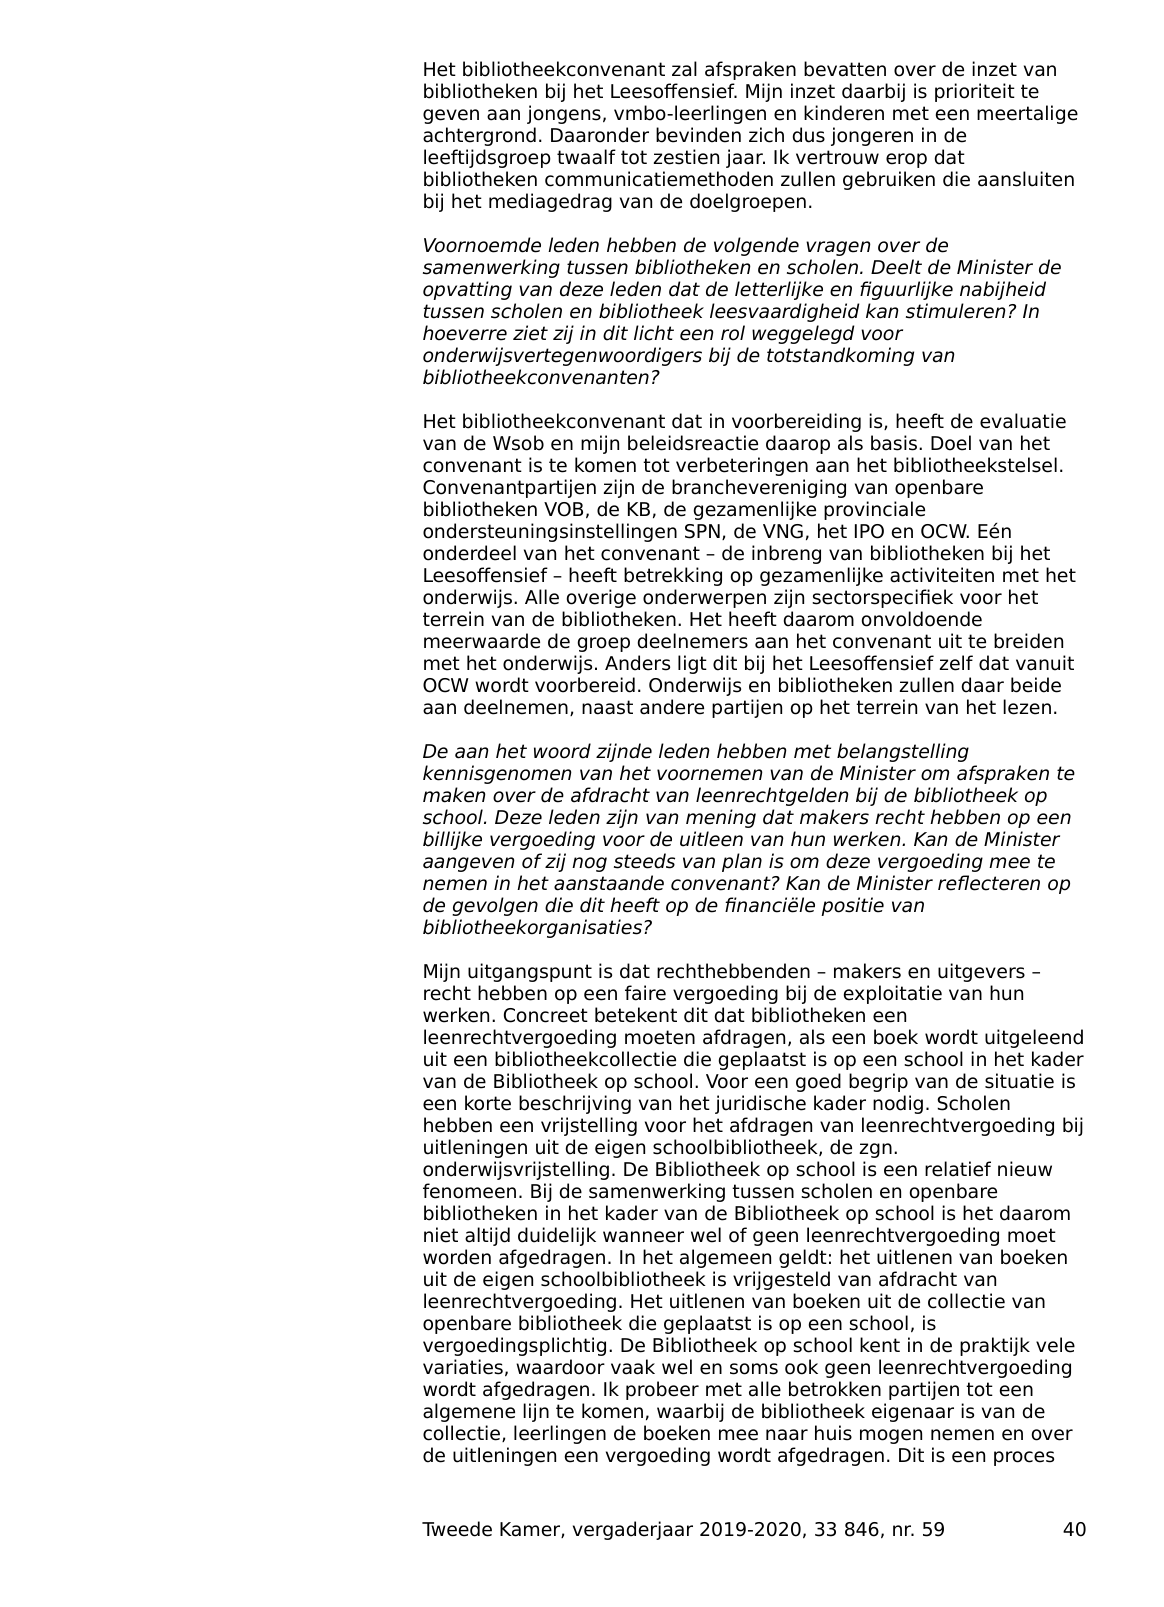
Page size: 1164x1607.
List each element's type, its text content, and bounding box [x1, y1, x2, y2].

text Voornoemde leden hebben de volgende vragen over de samenwerking tussen bibliotheken en scholen. Deelt de Minister de opvatting van deze leden dat de letterlijke en figuurlijke nabijheid tussen scholen en bibliotheek leesvaardigheid kan stimuleren? In hoeverre ziet zij in dit licht een rol weggelegd voor onderwijsvertegenwoordigers bij de totstandkoming van bibliotheekconvenanten? [422, 235, 1087, 389]
text De aan het woord zijnde leden hebben met belangstelling kennisgenomen van het voornemen van de Minister om afspraken te maken over de afdracht van leenrechtgelden bij de bibliotheek op school. Deze leden zijn van mening dat makers recht hebben op een billijke vergoeding voor de uitleen van hun werken. Kan de Minister aangeven of zij nog steeds van plan is om deze vergoeding mee te nemen in het aanstaande convenant? Kan de Minister reflecteren op de gevolgen die dit heeft op de financiële positie van bibliotheekorganisaties? [422, 741, 1087, 939]
text Het bibliotheekconvenant zal afspraken bevatten over de inzet van bibliotheken bij het Leesoffensief. Mijn inzet daarbij is prioriteit te geven aan jongens, vmbo-leerlingen en kinderen met een meertalige achtergrond. Daaronder bevinden zich dus jongeren in de leeftijdsgroep twaalf tot zestien jaar. Ik vertrouw erop dat bibliotheken communicatiemethoden zullen gebruiken die aansluiten bij het mediagedrag van de doelgroepen. [422, 59, 1087, 213]
text Het bibliotheekconvenant dat in voorbereiding is, heeft de evaluatie van de Wsob en mijn beleidsreactie daarop als basis. Doel van het convenant is te komen tot verbeteringen aan het bibliotheekstelsel. Convenantpartijen zijn de branchevereniging van openbare bibliotheken VOB, de KB, de gezamenlijke provinciale ondersteuningsinstellingen SPN, de VNG, het IPO en OCW. Eén onderdeel van het convenant – de inbreng van bibliotheken bij het Leesoffensief – heeft betrekking op gezamenlijke activiteiten met het onderwijs. Alle overige onderwerpen zijn sectorspecifiek voor het terrein van de bibliotheken. Het heeft daarom onvoldoende meerwaarde de groep deelnemers aan het convenant uit te breiden met het onderwijs. Anders ligt dit bij het Leesoffensief zelf dat vanuit OCW wordt voorbereid. Onderwijs en bibliotheken zullen daar beide aan deelnemen, naast andere partijen op het terrein van het lezen. [422, 411, 1087, 719]
text Mijn uitgangspunt is dat rechthebbenden – makers en uitgevers – recht hebben op een faire vergoeding bij de exploitatie van hun werken. Concreet betekent dit dat bibliotheken een leenrechtvergoeding moeten afdragen, als een boek wordt uitgeleend uit een bibliotheekcollectie die geplaatst is op een school in het kader van de Bibliotheek op school. Voor een goed begrip van de situatie is een korte beschrijving van het juridische kader nodig. Scholen hebben een vrijstelling voor het afdragen van leenrechtvergoeding bij uitleningen uit de eigen schoolbibliotheek, de zgn. onderwijsvrijstelling. De Bibliotheek op school is een relatief nieuw fenomeen. Bij de samenwerking tussen scholen en openbare bibliotheken in het kader van de Bibliotheek op school is het daarom niet altijd duidelijk wanneer wel of geen leenrechtvergoeding moet worden afgedragen. In het algemeen geldt: het uitlenen van boeken uit de eigen schoolbibliotheek is vrijgesteld van afdracht van leenrechtvergoeding. Het uitlenen van boeken uit de collectie van openbare bibliotheek die geplaatst is op een school, is vergoedingsplichtig. De Bibliotheek op school kent in de praktijk vele variaties, waardoor vaak wel en soms ook geen leenrechtvergoeding wordt afgedragen. Ik probeer met alle betrokken partijen tot een algemene lijn te komen, waarbij de bibliotheek eigenaar is van de collectie, leerlingen de boeken mee naar huis mogen nemen en over de uitleningen een vergoeding wordt afgedragen. Dit is een proces [422, 961, 1087, 1467]
